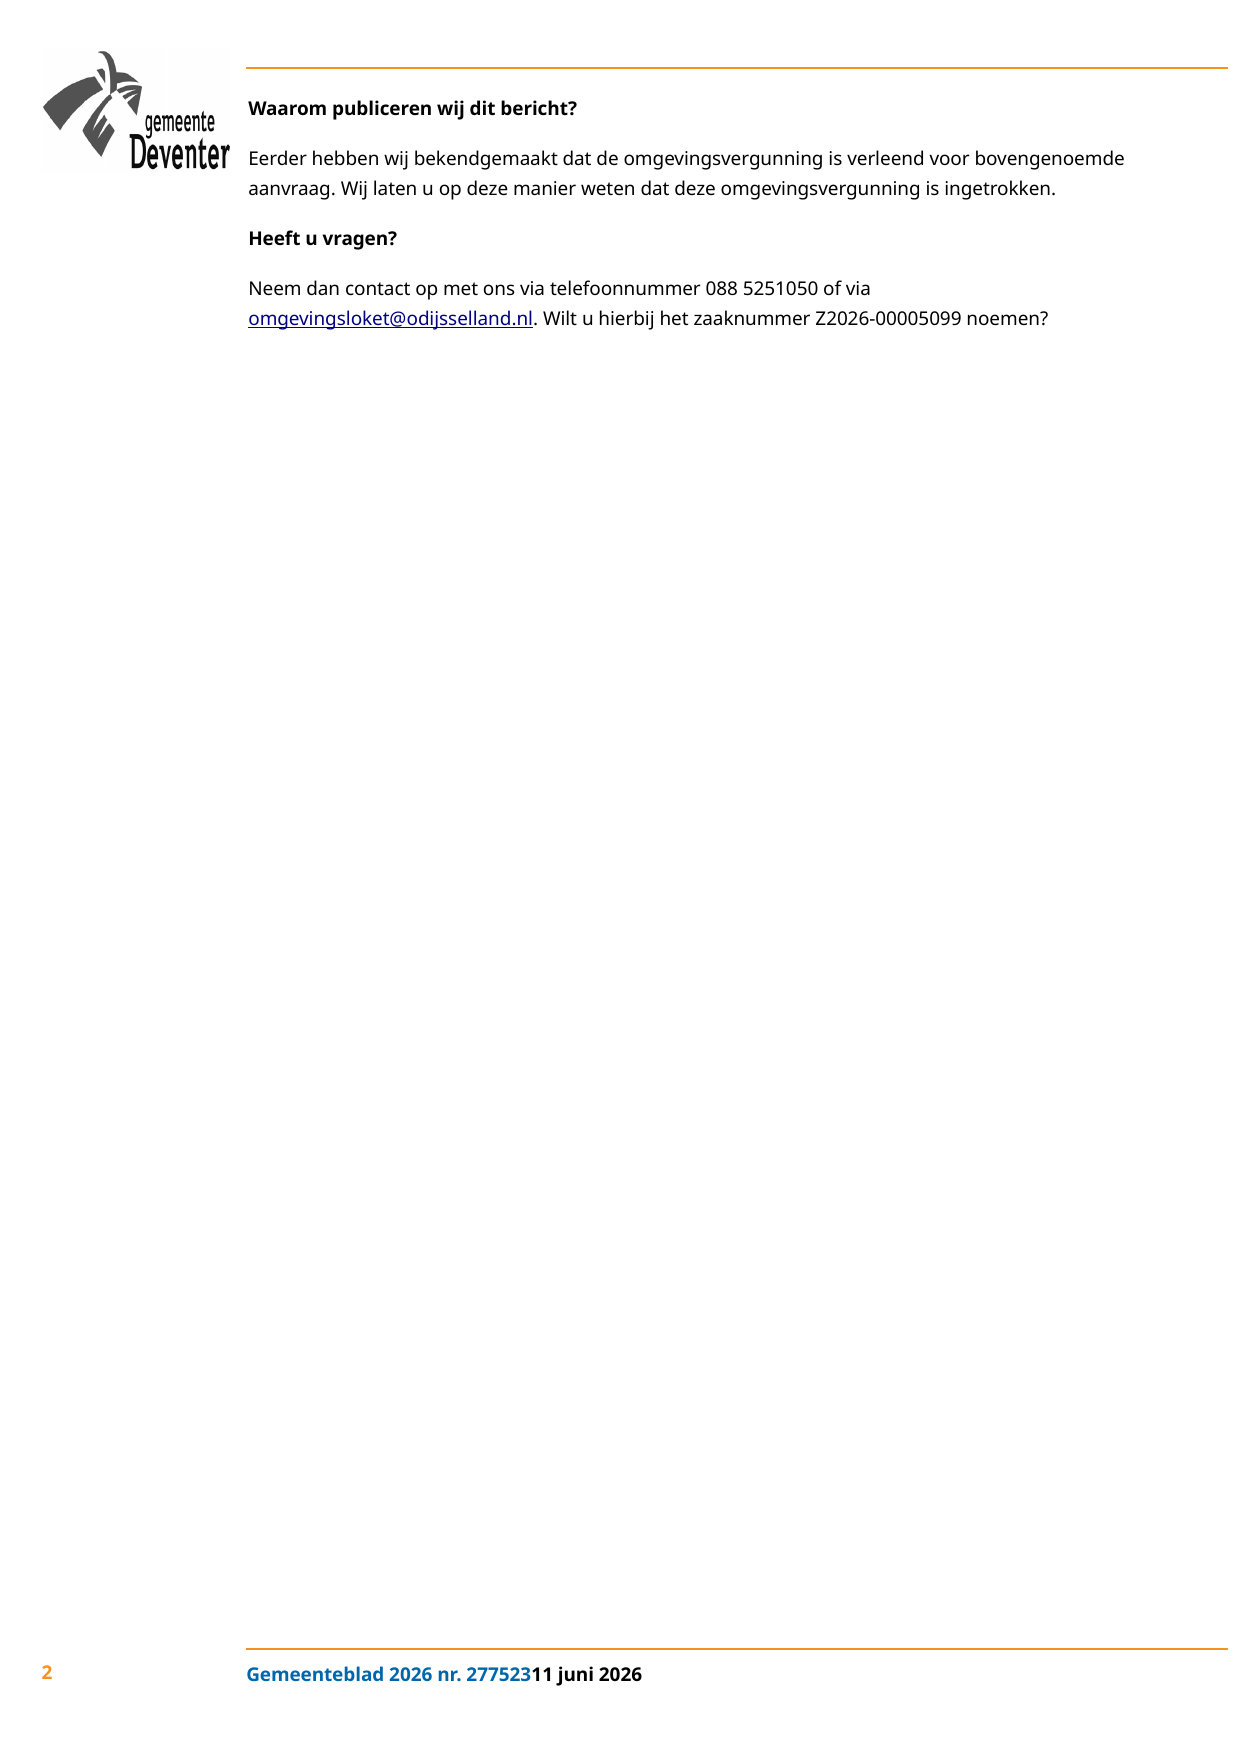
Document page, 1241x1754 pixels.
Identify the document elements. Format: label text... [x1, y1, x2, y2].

text Eerder hebben wij bekendgemaakt dat de omgevingsvergunning is verleend voor bovengenoemde aanvraag. Wij laten u op deze manier weten dat deze omgevingsvergunning is ingetrokken. [248, 145, 1152, 201]
text Neem dan contact op met ons via telefoonnummer 088 5251050 of via omgevingsloket@odijsselland.nl. Wilt u hierbij het zaaknummer Z2026-00005099 noemen? [248, 276, 1152, 331]
text Waarom publiceren wij dit bericht? [248, 95, 1152, 121]
picture [41, 47, 231, 172]
text Heeft u vragen? [248, 225, 1152, 251]
